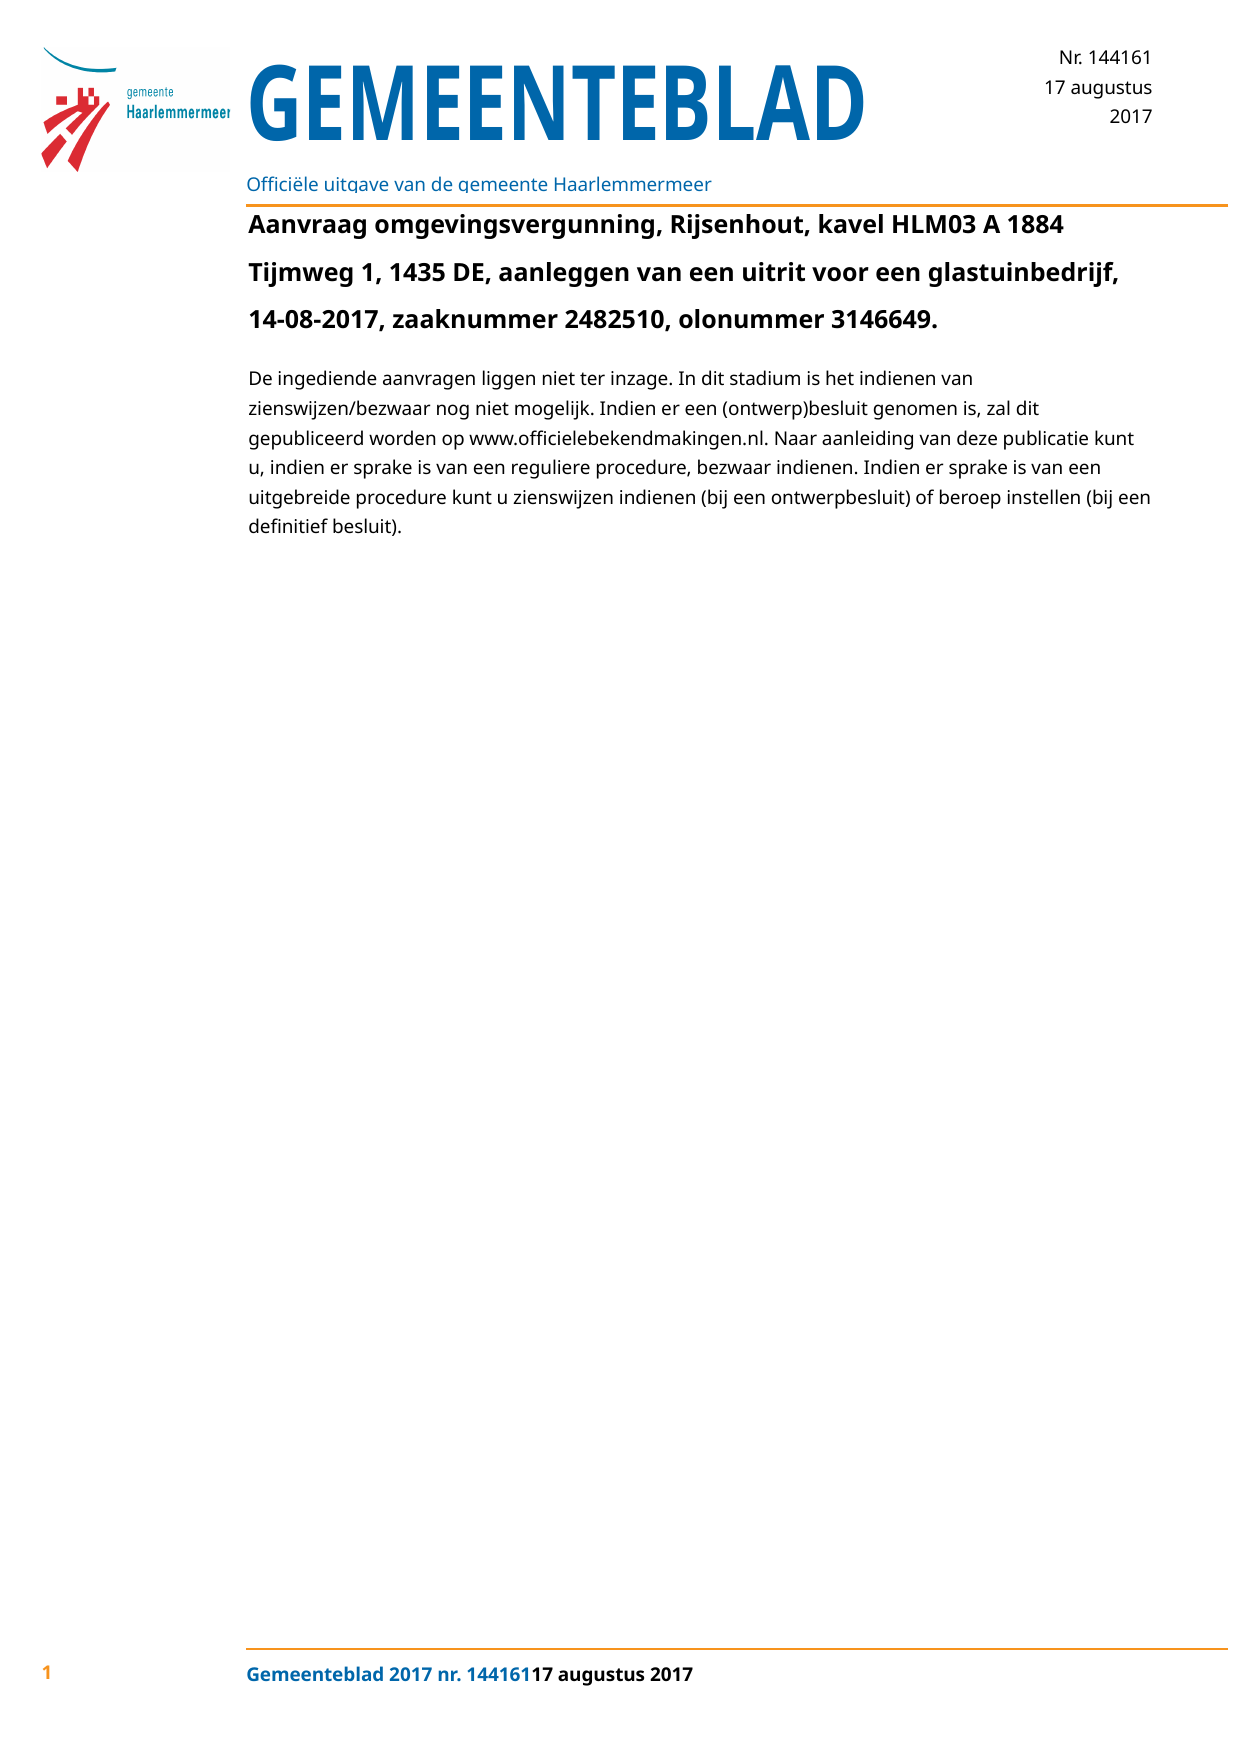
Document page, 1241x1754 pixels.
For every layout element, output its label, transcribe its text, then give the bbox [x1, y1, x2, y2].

text Aanvraag omgevingsvergunning, Rijsenhout, kavel HLM03 A 1884 Tijmweg 1, 1435 DE, aanleggen van een uitrit voor een glastuinbedrijf, 14-08-2017, zaaknummer 2482510, olonummer 3146649. [248, 207, 1152, 336]
text De ingediende aanvragen liggen niet ter inzage. In dit stadium is het indienen van zienswijzen/bezwaar nog niet mogelijk. Indien er een (ontwerp)besluit genomen is, zal dit gepubliceerd worden op www.officielebekendmakingen.nl. Naar aanleiding van deze publicatie kunt u, indien er sprake is van een reguliere procedure, bezwaar indienen. Indien er sprake is van een uitgebreide procedure kunt u zienswijzen indienen (bij een ontwerpbesluit) of beroep instellen (bij een definitief besluit). [248, 366, 1152, 539]
picture [41, 47, 231, 172]
